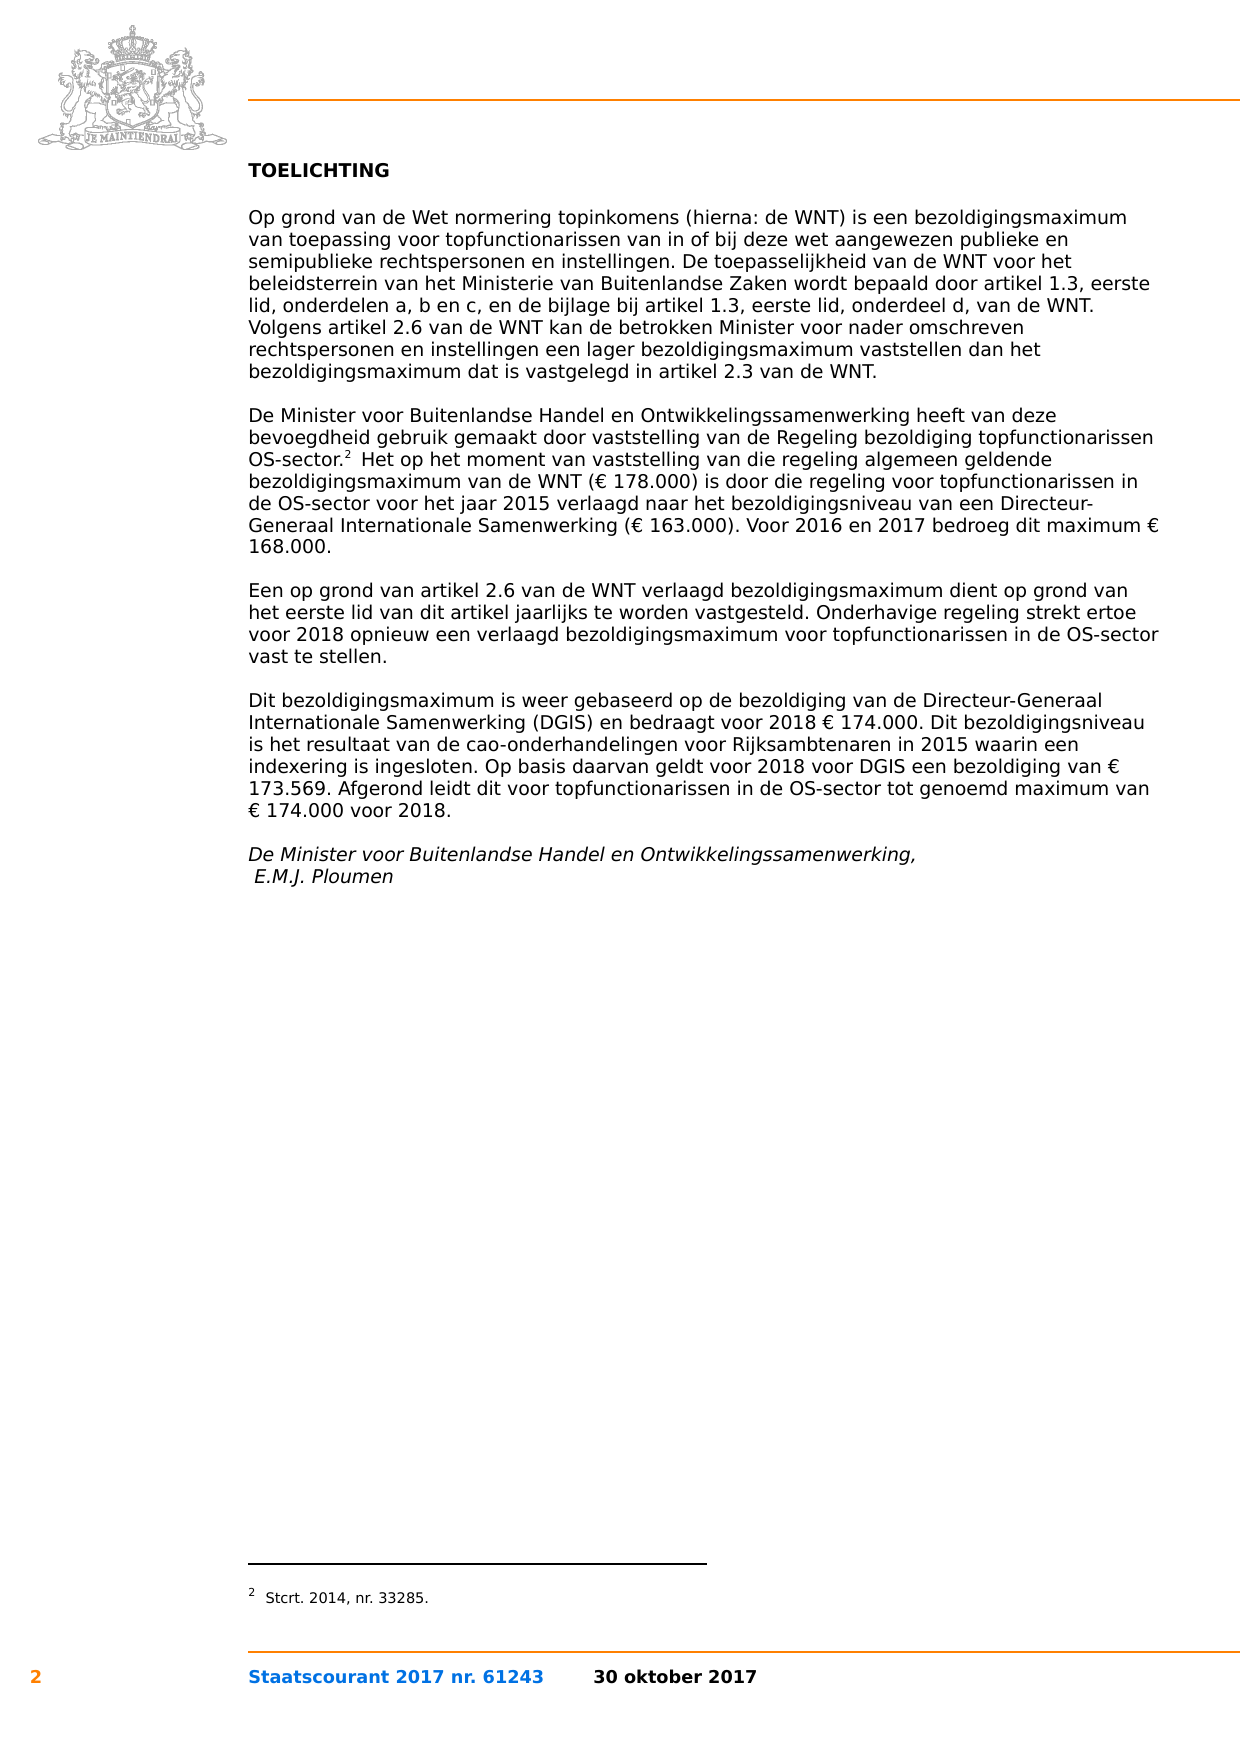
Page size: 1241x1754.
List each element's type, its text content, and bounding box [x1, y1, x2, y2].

picture [38, 25, 227, 150]
subtitle TOELICHTING [248, 160, 1163, 182]
text De Minister voor Buitenlandse Handel en Ontwikkelingssamenwerking heeft van deze bevoegdheid gebruik gemaakt door vaststelling van de Regeling bezoldiging topfunctionarissen OS-sector. Het op het moment van vaststelling van die regeling algemeen geldende bezoldigingsmaximum van de WNT (€ 178.000) is door die regeling voor topfunctionarissen in de OS-sector voor het jaar 2015 verlaagd naar het bezoldigingsniveau van een Directeur-Generaal Internationale Samenwerking (€ 163.000). Voor 2016 en 2017 bedroeg dit maximum € 168.000. [248, 404, 1163, 558]
text Op grond van de Wet normering topinkomens (hierna: de WNT) is een bezoldigingsmaximum van toepassing voor topfunctionarissen van in of bij deze wet aangewezen publieke en semipublieke rechtspersonen en instellingen. De toepasselijkheid van de WNT voor het beleidsterrein van het Ministerie van Buitenlandse Zaken wordt bepaald door artikel 1.3, eerste lid, onderdelen a, b en c, en de bijlage bij artikel 1.3, eerste lid, onderdeel d, van de WNT. Volgens artikel 2.6 van de WNT kan de betrokken Minister voor nader omschreven rechtspersonen en instellingen een lager bezoldigingsmaximum vaststellen dan het bezoldigingsmaximum dat is vastgelegd in artikel 2.3 van de WNT. [248, 207, 1163, 383]
text Stcrt. 2014, nr. 33285. [248, 1586, 1163, 1608]
text Een op grond van artikel 2.6 van de WNT verlaagd bezoldigingsmaximum dient op grond van het eerste lid van dit artikel jaarlijks te worden vastgesteld. Onderhavige regeling strekt ertoe voor 2018 opnieuw een verlaagd bezoldigingsmaximum voor topfunctionarissen in de OS-sector vast te stellen. [248, 580, 1163, 668]
text Dit bezoldigingsmaximum is weer gebaseerd op de bezoldiging van de Directeur-Generaal Internationale Samenwerking (DGIS) en bedraagt voor 2018 € 174.000. Dit bezoldigingsniveau is het resultaat van de cao-onderhandelingen voor Rijksambtenaren in 2015 waarin een indexering is ingesloten. Op basis daarvan geldt voor 2018 voor DGIS een bezoldiging van € 173.569. Afgerond leidt dit voor topfunctionarissen in de OS-sector tot genoemd maximum van € 174.000 voor 2018. [248, 690, 1163, 822]
text De Minister voor Buitenlandse Handel en Ontwikkelingssamenwerking, E.M.J. Ploumen [248, 844, 1163, 888]
